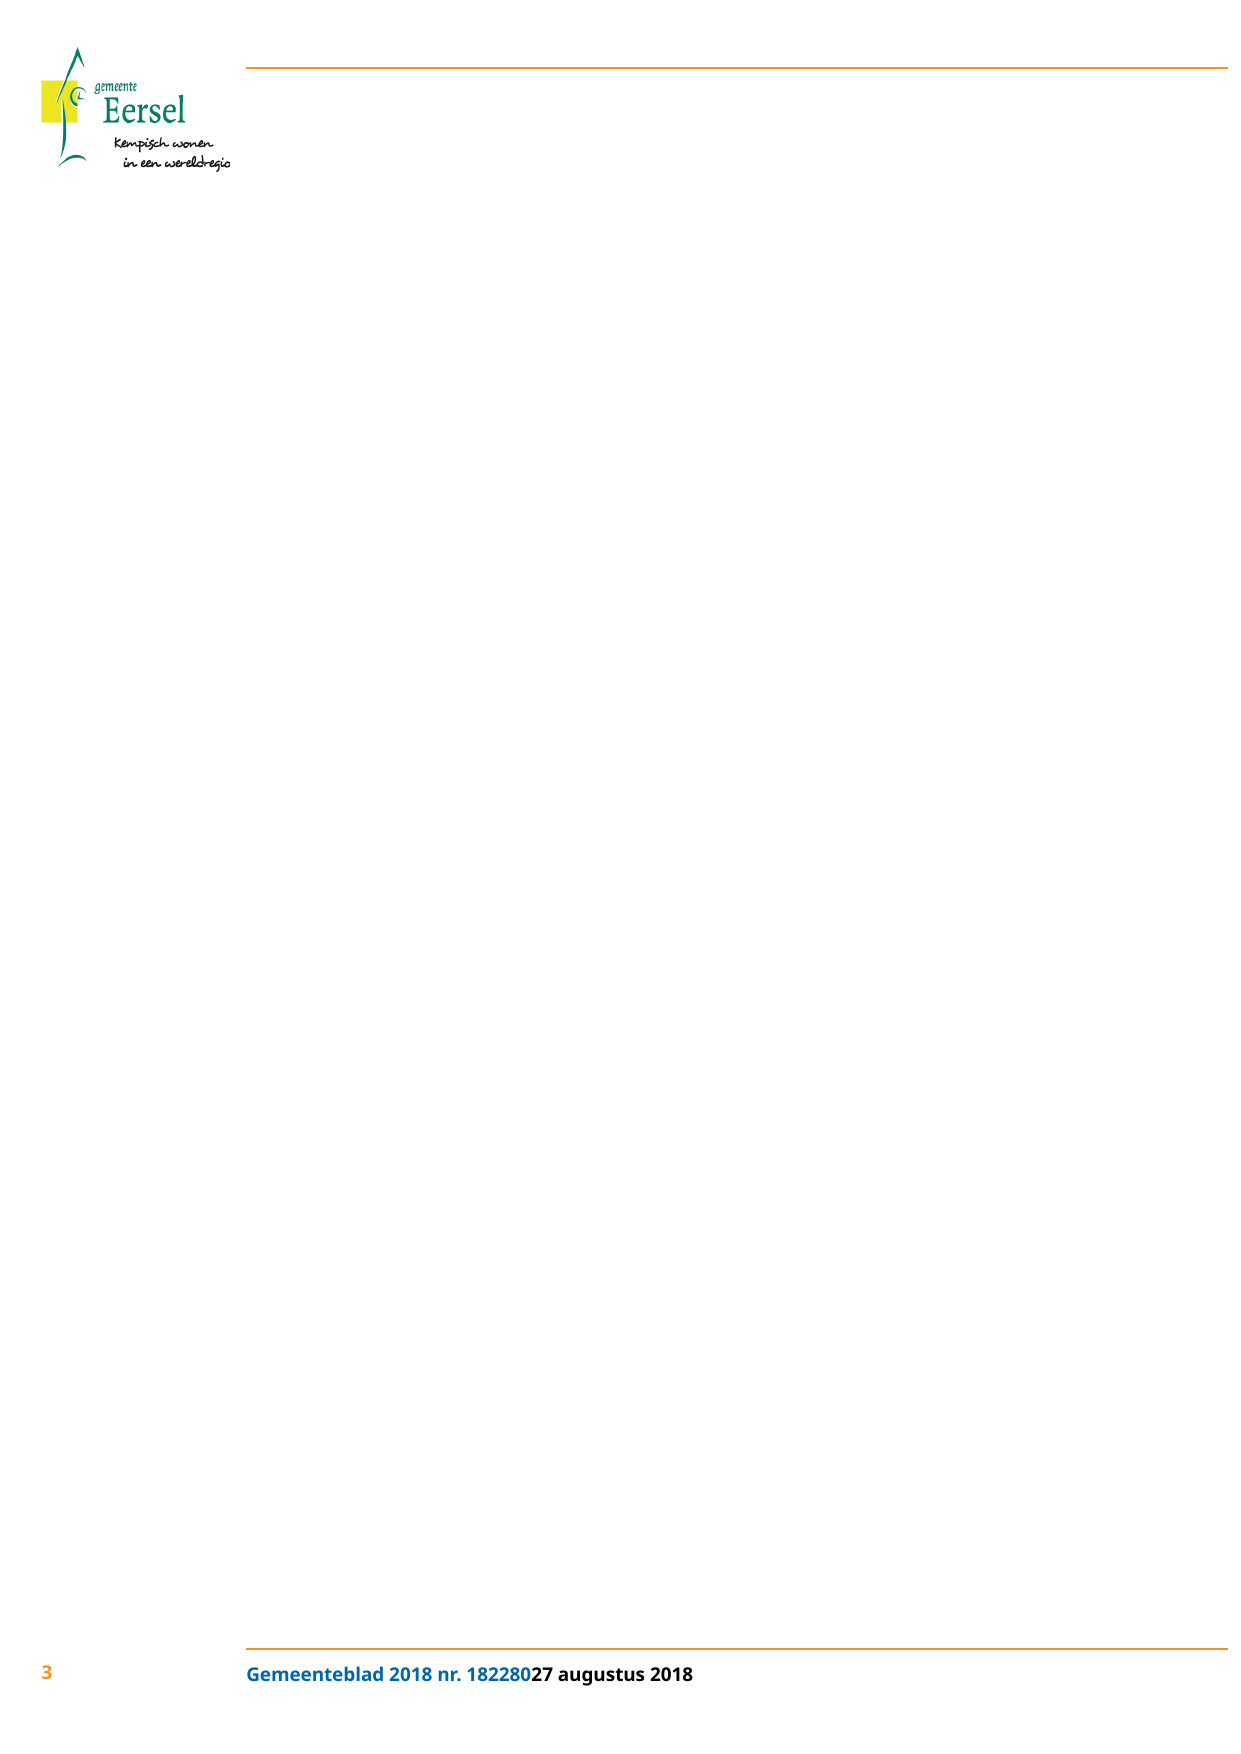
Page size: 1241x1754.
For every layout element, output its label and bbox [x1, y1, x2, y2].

picture [41, 47, 231, 172]
